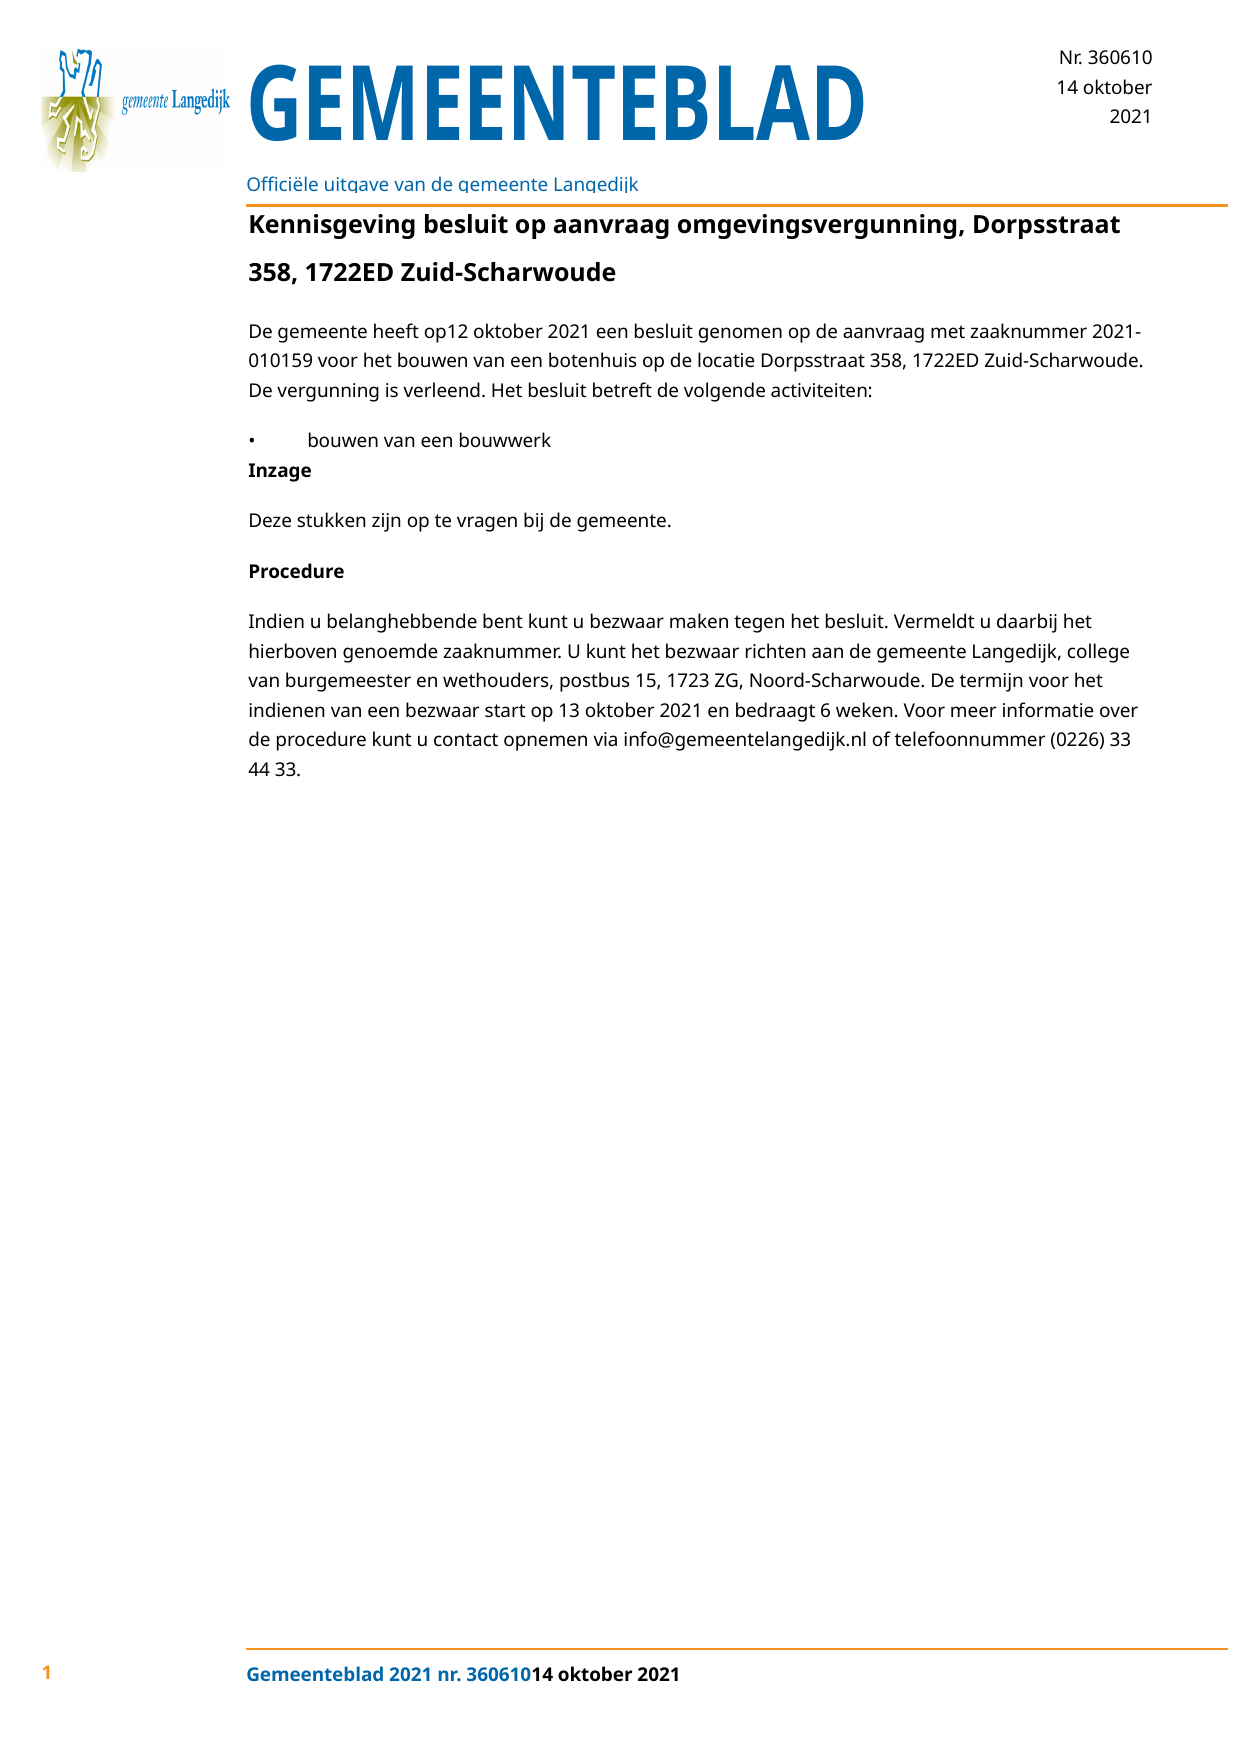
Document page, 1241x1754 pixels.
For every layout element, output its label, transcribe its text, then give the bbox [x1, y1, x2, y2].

text Indien u belanghebbende bent kunt u bezwaar maken tegen het besluit. Vermeldt u daarbij het hierboven genoemde zaaknummer. U kunt het bezwaar richten aan de gemeente Langedijk, college van burgemeester en wethouders, postbus 15, 1723 ZG, Noord-Scharwoude. De termijn voor het indienen van een bezwaar start op 13 oktober 2021 en bedraagt 6 weken. Voor meer informatie over de procedure kunt u contact opnemen via info@gemeentelangedijk.nl of telefoonnummer (0226) 33 44 33. [248, 608, 1152, 782]
text Procedure [248, 558, 1152, 584]
text Kennisgeving besluit op aanvraag omgevingsvergunning, Dorpsstraat 358, 1722ED Zuid-Scharwoude [248, 207, 1152, 288]
picture [41, 47, 231, 172]
list bouwen van een bouwwerk [248, 427, 1152, 453]
text Deze stukken zijn op te vragen bij de gemeente. [248, 507, 1152, 533]
text De gemeente heeft op12 oktober 2021 een besluit genomen op de aanvraag met zaaknummer 2021-010159 voor het bouwen van een botenhuis op de locatie Dorpsstraat 358, 1722ED Zuid-Scharwoude. De vergunning is verleend. Het besluit betreft de volgende activiteiten: [248, 318, 1152, 403]
text Inzage [248, 457, 1152, 483]
